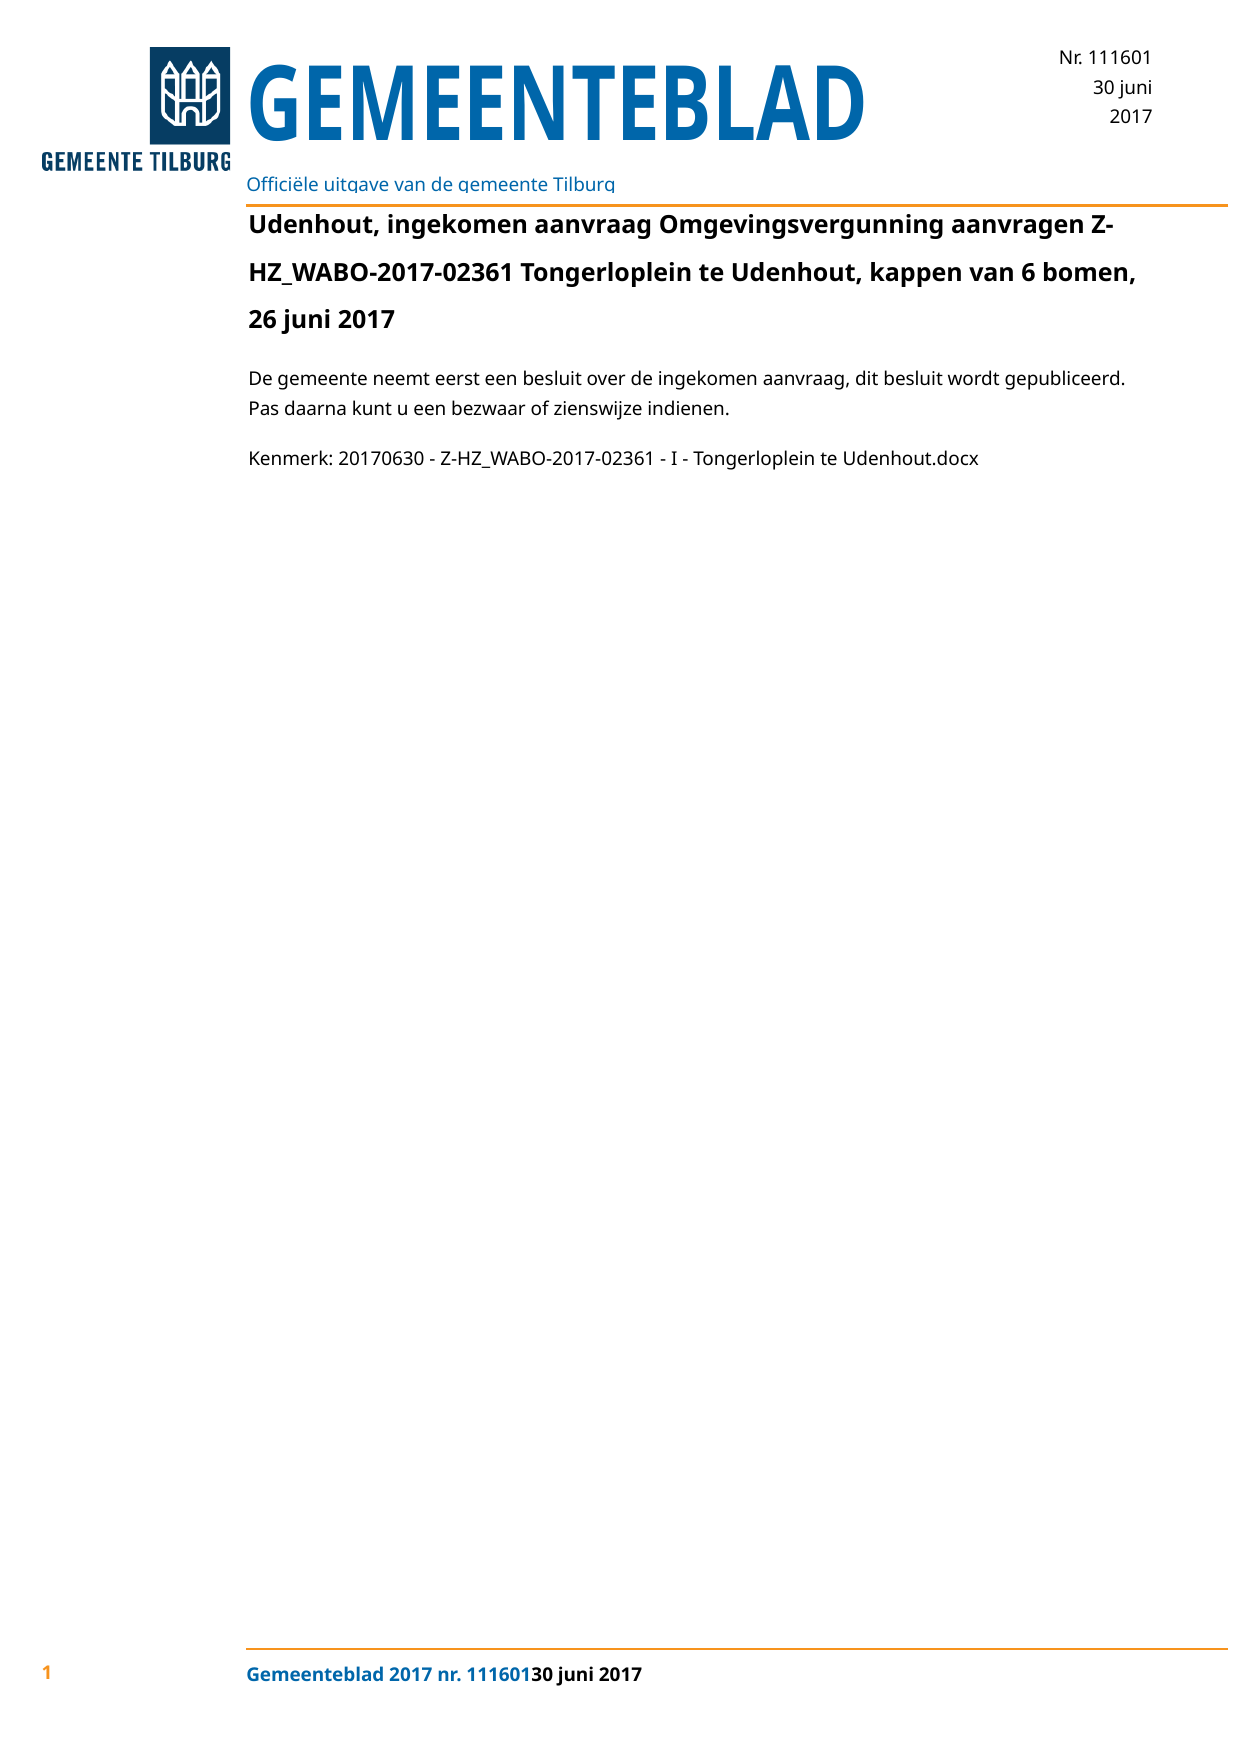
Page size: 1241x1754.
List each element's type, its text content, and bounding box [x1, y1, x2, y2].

text Udenhout, ingekomen aanvraag Omgevingsvergunning aanvragen Z-HZ_WABO-2017-02361 Tongerloplein te Udenhout, kappen van 6 bomen, 26 juni 2017 [248, 207, 1152, 336]
text De gemeente neemt eerst een besluit over de ingekomen aanvraag, dit besluit wordt gepubliceerd. Pas daarna kunt u een bezwaar of zienswijze indienen. [248, 366, 1152, 421]
text Kenmerk: 20170630 - Z-HZ_WABO-2017-02361 - I - Tongerloplein te Udenhout.docx [248, 446, 1152, 471]
picture [41, 47, 231, 172]
